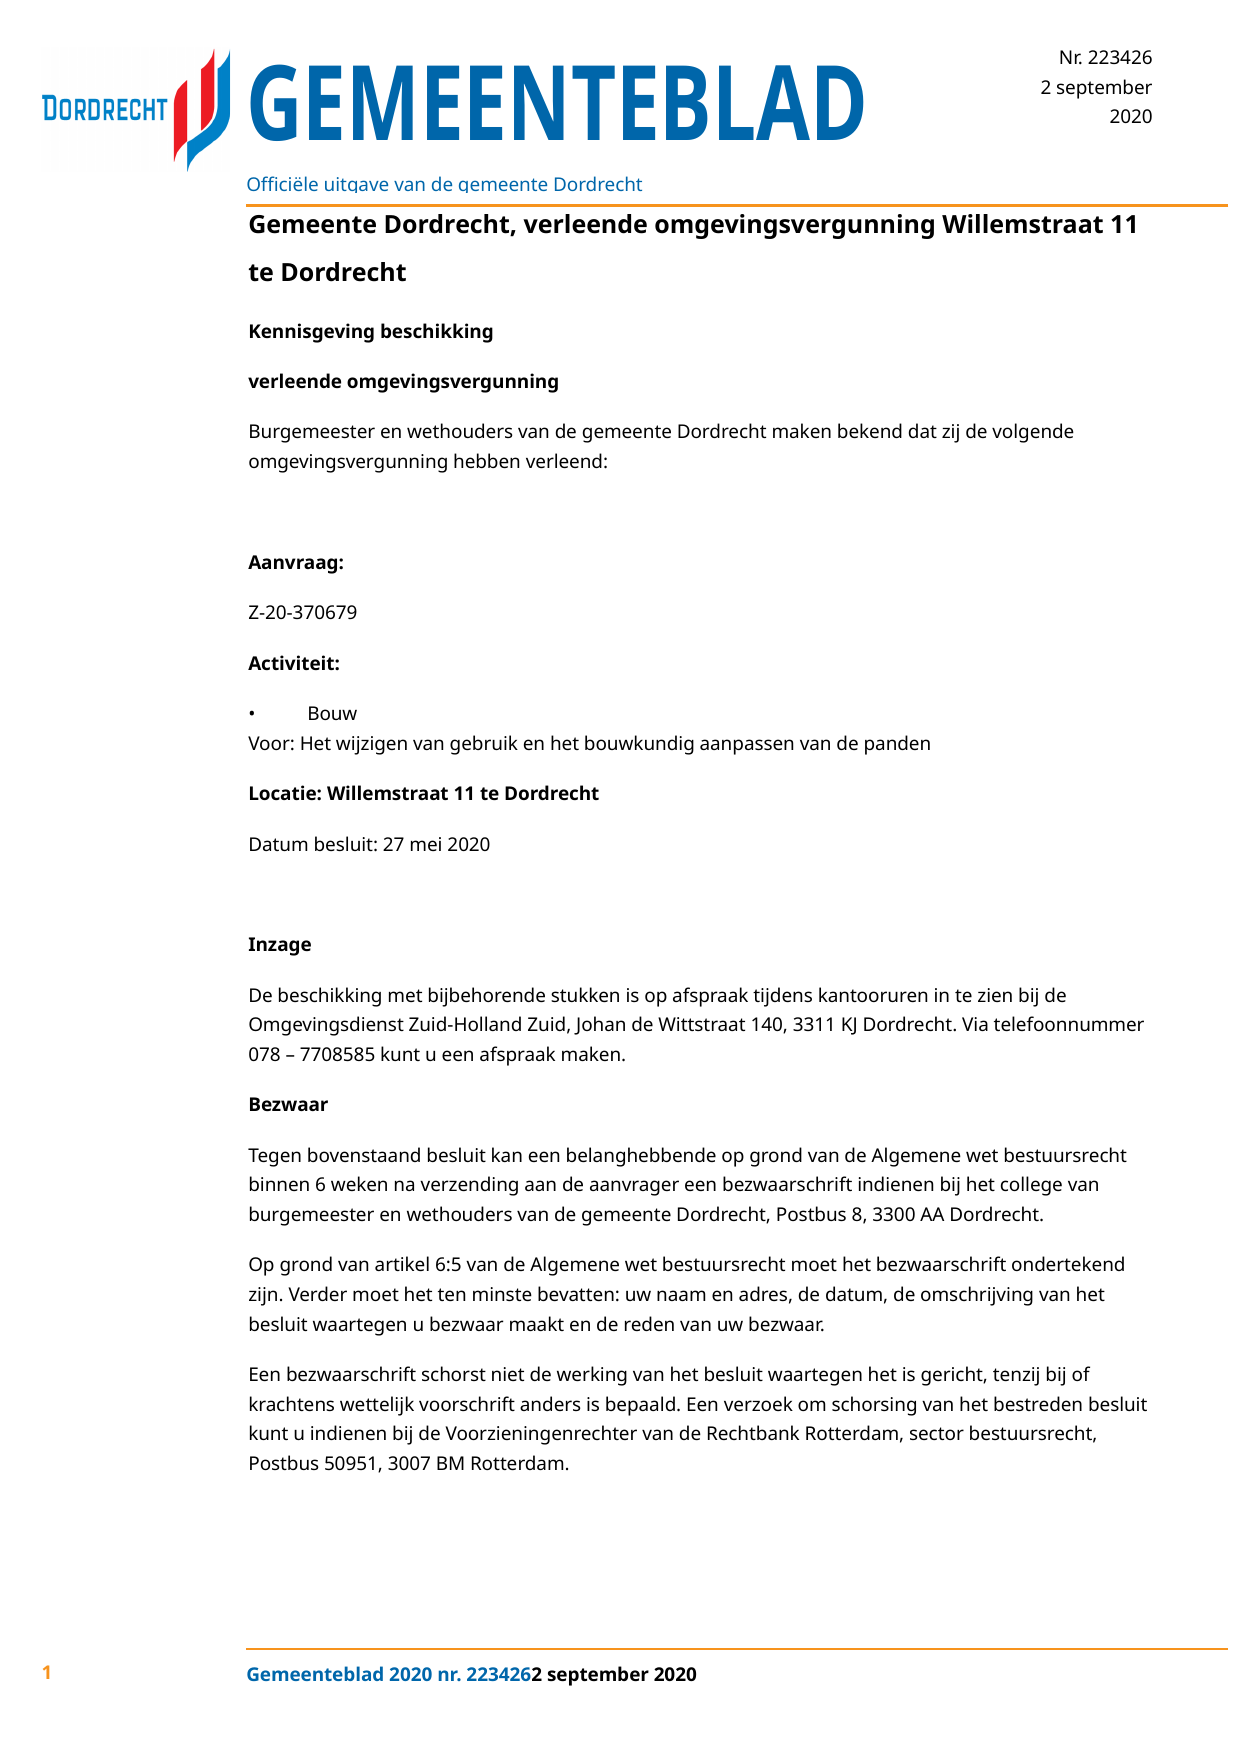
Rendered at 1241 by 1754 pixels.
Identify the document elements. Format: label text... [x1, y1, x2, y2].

text De beschikking met bijbehorende stukken is op afspraak tijdens kantooruren in te zien bij de Omgevingsdienst Zuid-Holland Zuid, Johan de Wittstraat 140, 3311 KJ Dordrecht. Via telefoonnummer 078 – 7708585 kunt u een afspraak maken. [248, 982, 1152, 1067]
text verleende omgevingsvergunning [248, 368, 1152, 394]
text Inzage [248, 932, 1152, 957]
text Gemeente Dordrecht, verleende omgevingsvergunning Willemstraat 11 te Dordrecht [248, 207, 1152, 288]
list Bouw [248, 700, 1152, 726]
text Tegen bovenstaand besluit kan een belanghebbende op grond van de Algemene wet bestuursrecht binnen 6 weken na verzending aan de aanvrager een bezwaarschrift indienen bij het college van burgemeester en wethouders van de gemeente Dordrecht, Postbus 8, 3300 AA Dordrecht. [248, 1142, 1152, 1227]
picture [41, 47, 231, 172]
text Bezwaar [248, 1092, 1152, 1117]
text Voor: Het wijzigen van gebruik en het bouwkundig aanpassen van de panden [248, 730, 1152, 756]
text Locatie: Willemstraat 11 te Dordrecht [248, 780, 1152, 806]
text Kennisgeving beschikking [248, 318, 1152, 344]
text Burgemeester en wethouders van de gemeente Dordrecht maken bekend dat zij de volgende omgevingsvergunning hebben verleend: [248, 419, 1152, 474]
text Datum besluit: 27 mei 2020 [248, 831, 1152, 857]
text Z-20-370679 [248, 599, 1152, 625]
text Aanvraag: [248, 549, 1152, 575]
text Activiteit: [248, 650, 1152, 676]
text Op grond van artikel 6:5 van de Algemene wet bestuursrecht moet het bezwaarschrift ondertekend zijn. Verder moet het ten minste bevatten: uw naam en adres, de datum, de omschrijving van het besluit waartegen u bezwaar maakt en de reden van uw bezwaar. [248, 1252, 1152, 1337]
text Een bezwaarschrift schorst niet de werking van het besluit waartegen het is gericht, tenzij bij of krachtens wettelijk voorschrift anders is bepaald. Een verzoek om schorsing van het bestreden besluit kunt u indienen bij de Voorzieningenrechter van de Rechtbank Rotterdam, sector bestuursrecht, Postbus 50951, 3007 BM Rotterdam. [248, 1361, 1152, 1476]
